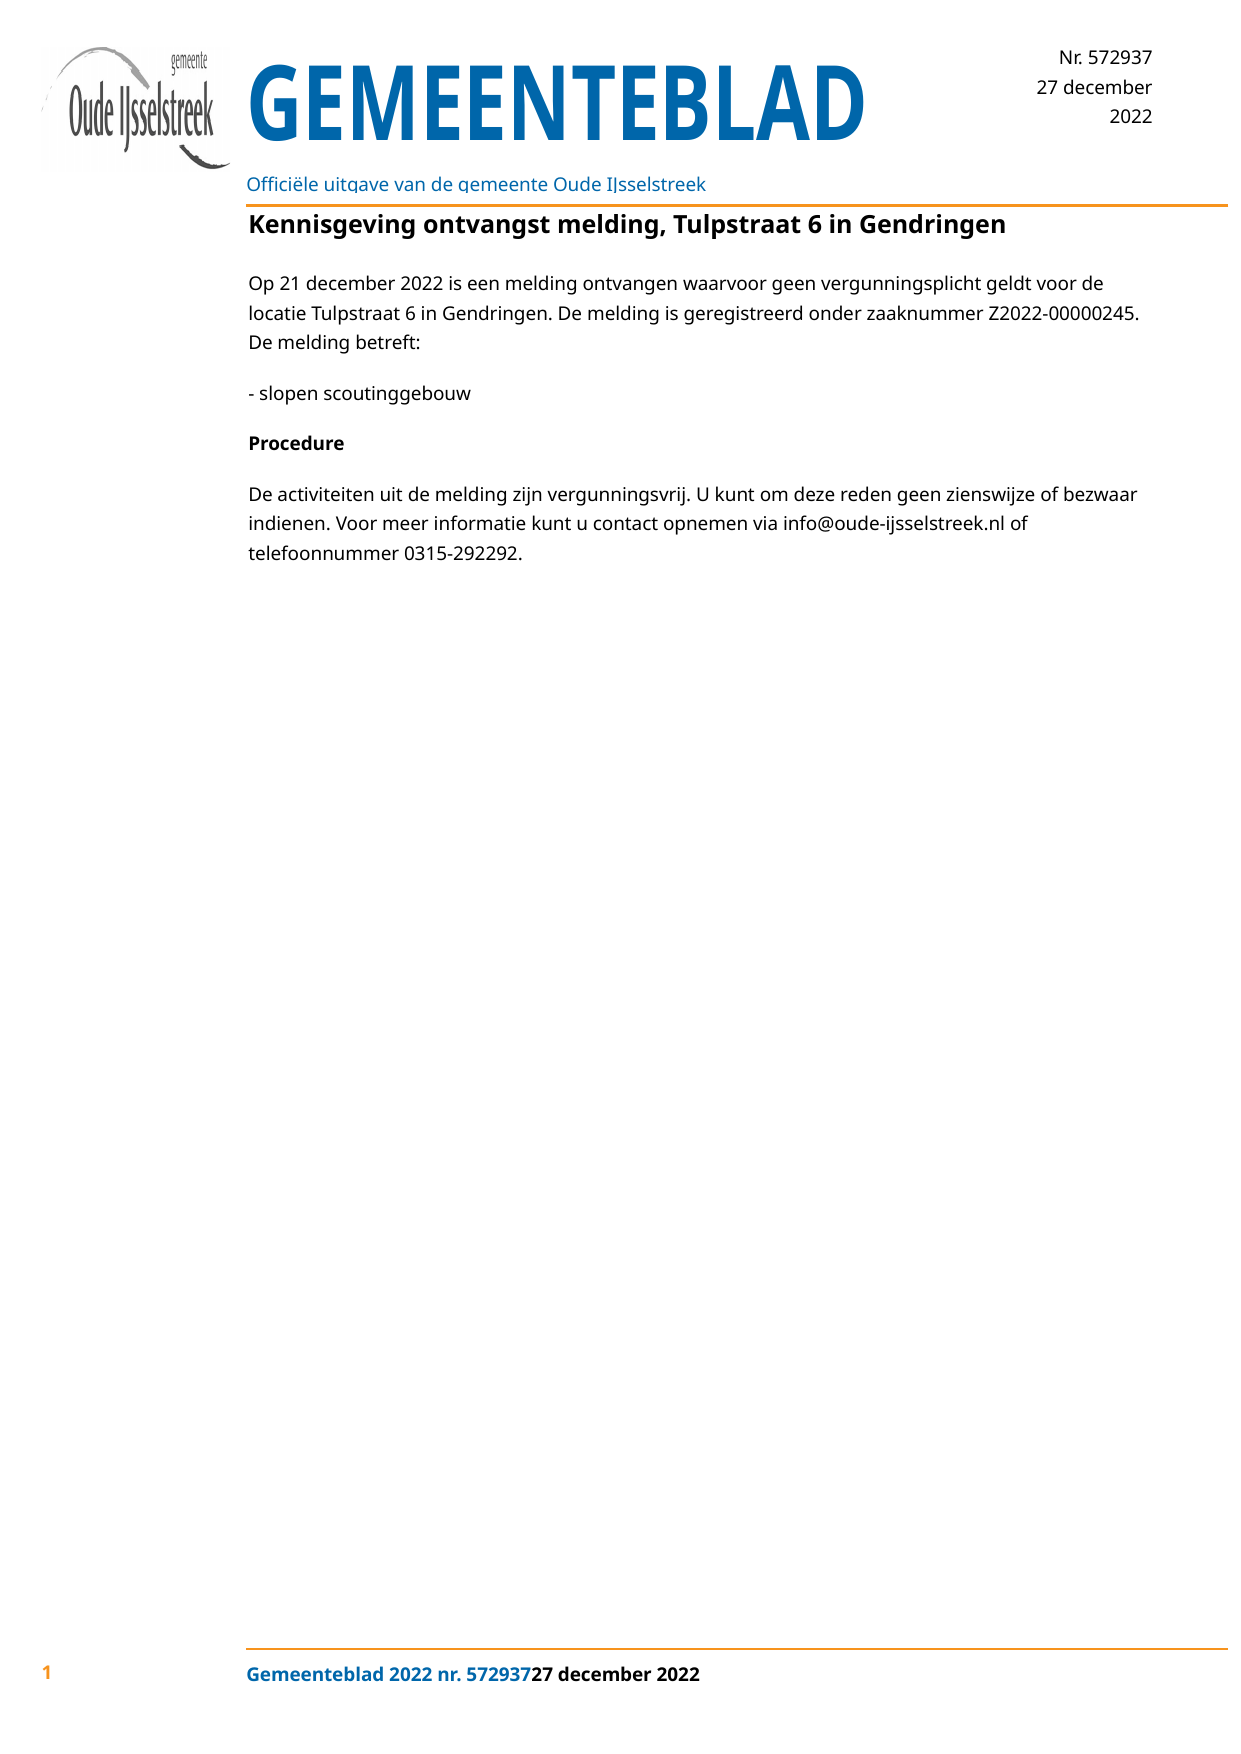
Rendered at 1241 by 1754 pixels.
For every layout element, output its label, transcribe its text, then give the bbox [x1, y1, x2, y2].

text De activiteiten uit de melding zijn vergunningsvrij. U kunt om deze reden geen zienswijze of bezwaar indienen. Voor meer informatie kunt u contact opnemen via info@oude-ijsselstreek.nl of telefoonnummer 0315-292292. [248, 481, 1152, 566]
text Op 21 december 2022 is een melding ontvangen waarvoor geen vergunningsplicht geldt voor de locatie Tulpstraat 6 in Gendringen. De melding is geregistreerd onder zaaknummer Z2022-00000245. De melding betreft: [248, 270, 1152, 355]
text Kennisgeving ontvangst melding, Tulpstraat 6 in Gendringen [248, 207, 1152, 241]
picture [41, 47, 231, 172]
text - slopen scoutinggebouw [248, 380, 1152, 406]
text Procedure [248, 430, 1152, 456]
